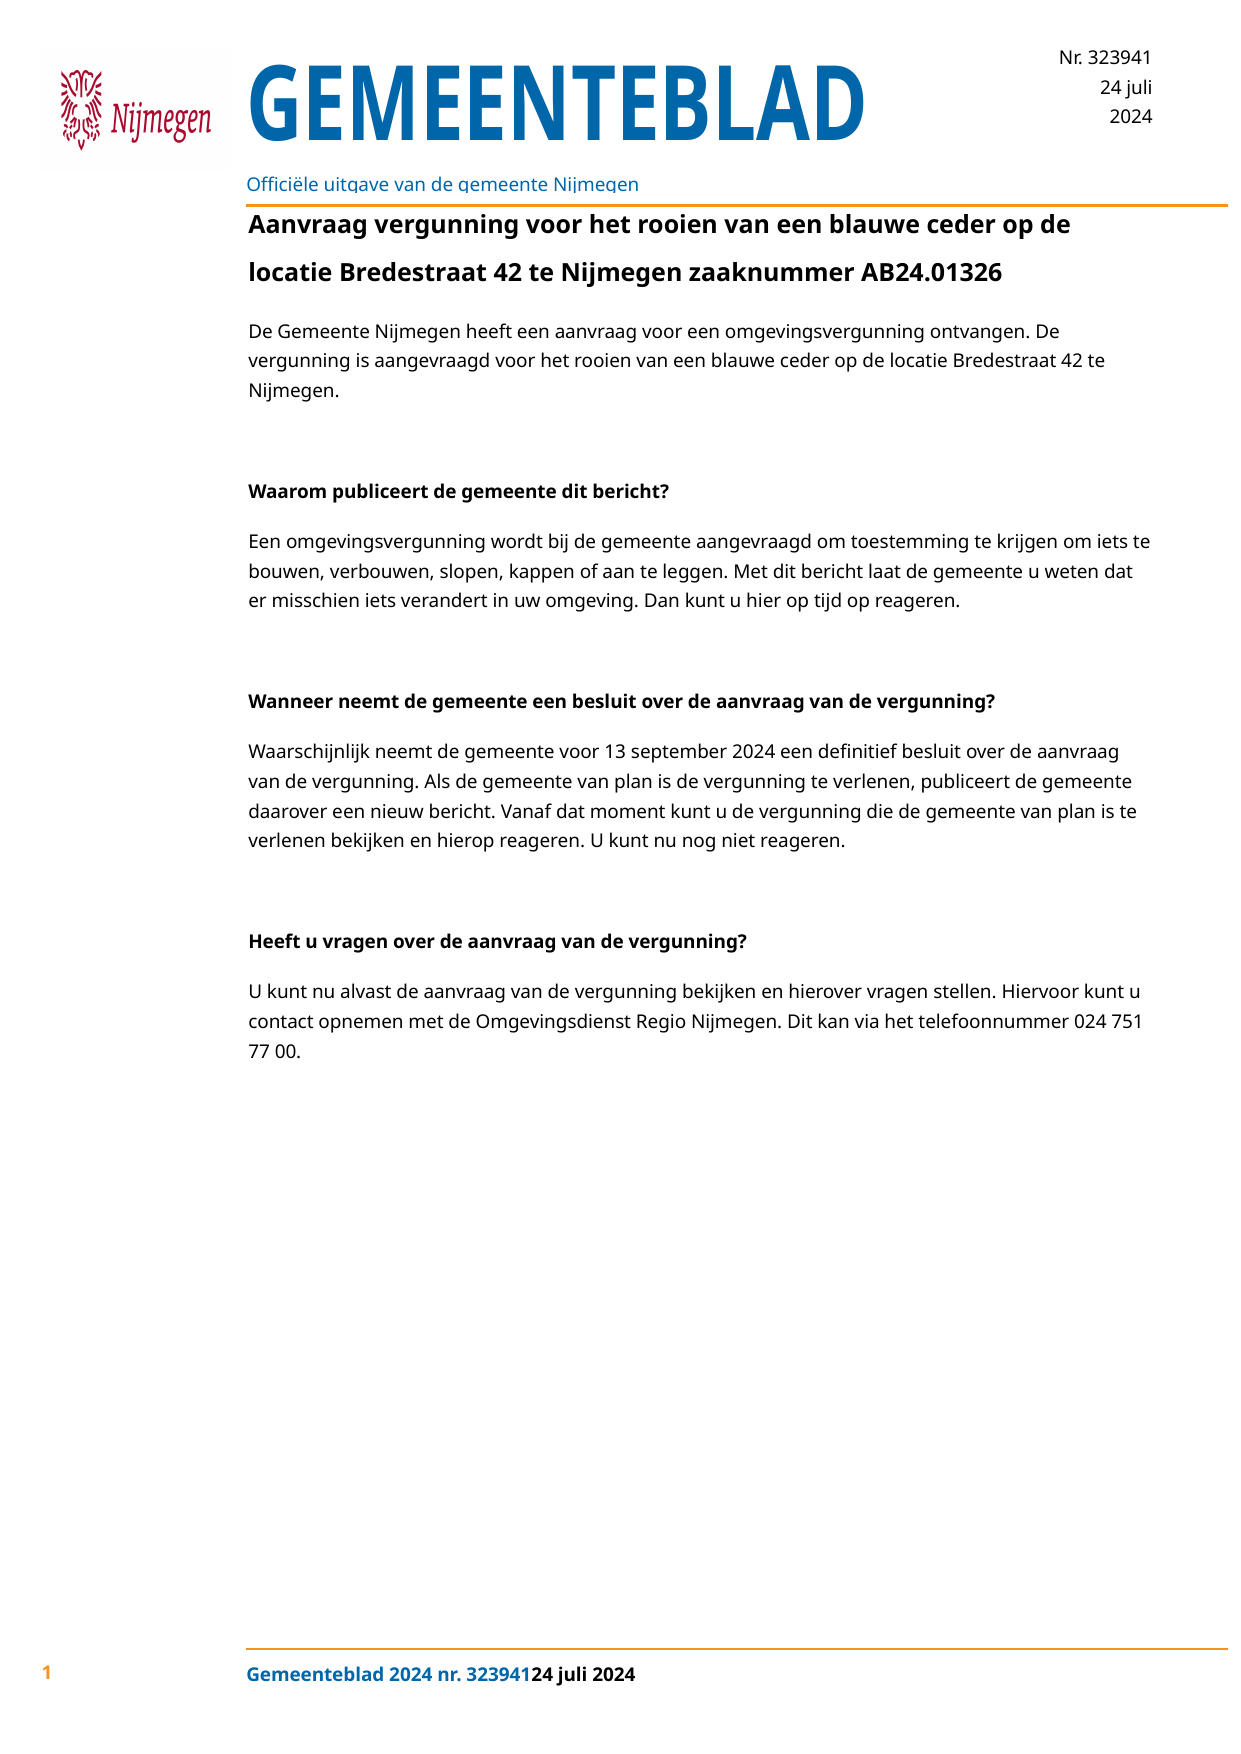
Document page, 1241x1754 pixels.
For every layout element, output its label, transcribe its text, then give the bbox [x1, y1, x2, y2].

text De Gemeente Nijmegen heeft een aanvraag voor een omgevingsvergunning ontvangen. De vergunning is aangevraagd voor het rooien van een blauwe ceder op de locatie Bredestraat 42 te Nijmegen. [248, 318, 1152, 403]
text Aanvraag vergunning voor het rooien van een blauwe ceder op de locatie Bredestraat 42 te Nijmegen zaaknummer AB24.01326 [248, 207, 1152, 288]
text Waarom publiceert de gemeente dit bericht? [248, 478, 1152, 504]
text Wanneer neemt de gemeente een besluit over de aanvraag van de vergunning? [248, 688, 1152, 714]
text Een omgevingsvergunning wordt bij de gemeente aangevraagd om toestemming te krijgen om iets te bouwen, verbouwen, slopen, kappen of aan te leggen. Met dit bericht laat de gemeente u weten dat er misschien iets verandert in uw omgeving. Dan kunt u hier op tijd op reageren. [248, 528, 1152, 613]
picture [41, 47, 231, 172]
text Waarschijnlijk neemt de gemeente voor 13 september 2024 een definitief besluit over de aanvraag van de vergunning. Als de gemeente van plan is de vergunning te verlenen, publiceert de gemeente daarover een nieuw bericht. Vanaf dat moment kunt u de vergunning die de gemeente van plan is te verlenen bekijken en hierop reageren. U kunt nu nog niet reageren. [248, 739, 1152, 853]
text Heeft u vragen over de aanvraag van de vergunning? [248, 928, 1152, 954]
text U kunt nu alvast de aanvraag van de vergunning bekijken en hierover vragen stellen. Hiervoor kunt u contact opnemen met de Omgevingsdienst Regio Nijmegen. Dit kan via het telefoonnummer 024 751 77 00. [248, 979, 1152, 1064]
